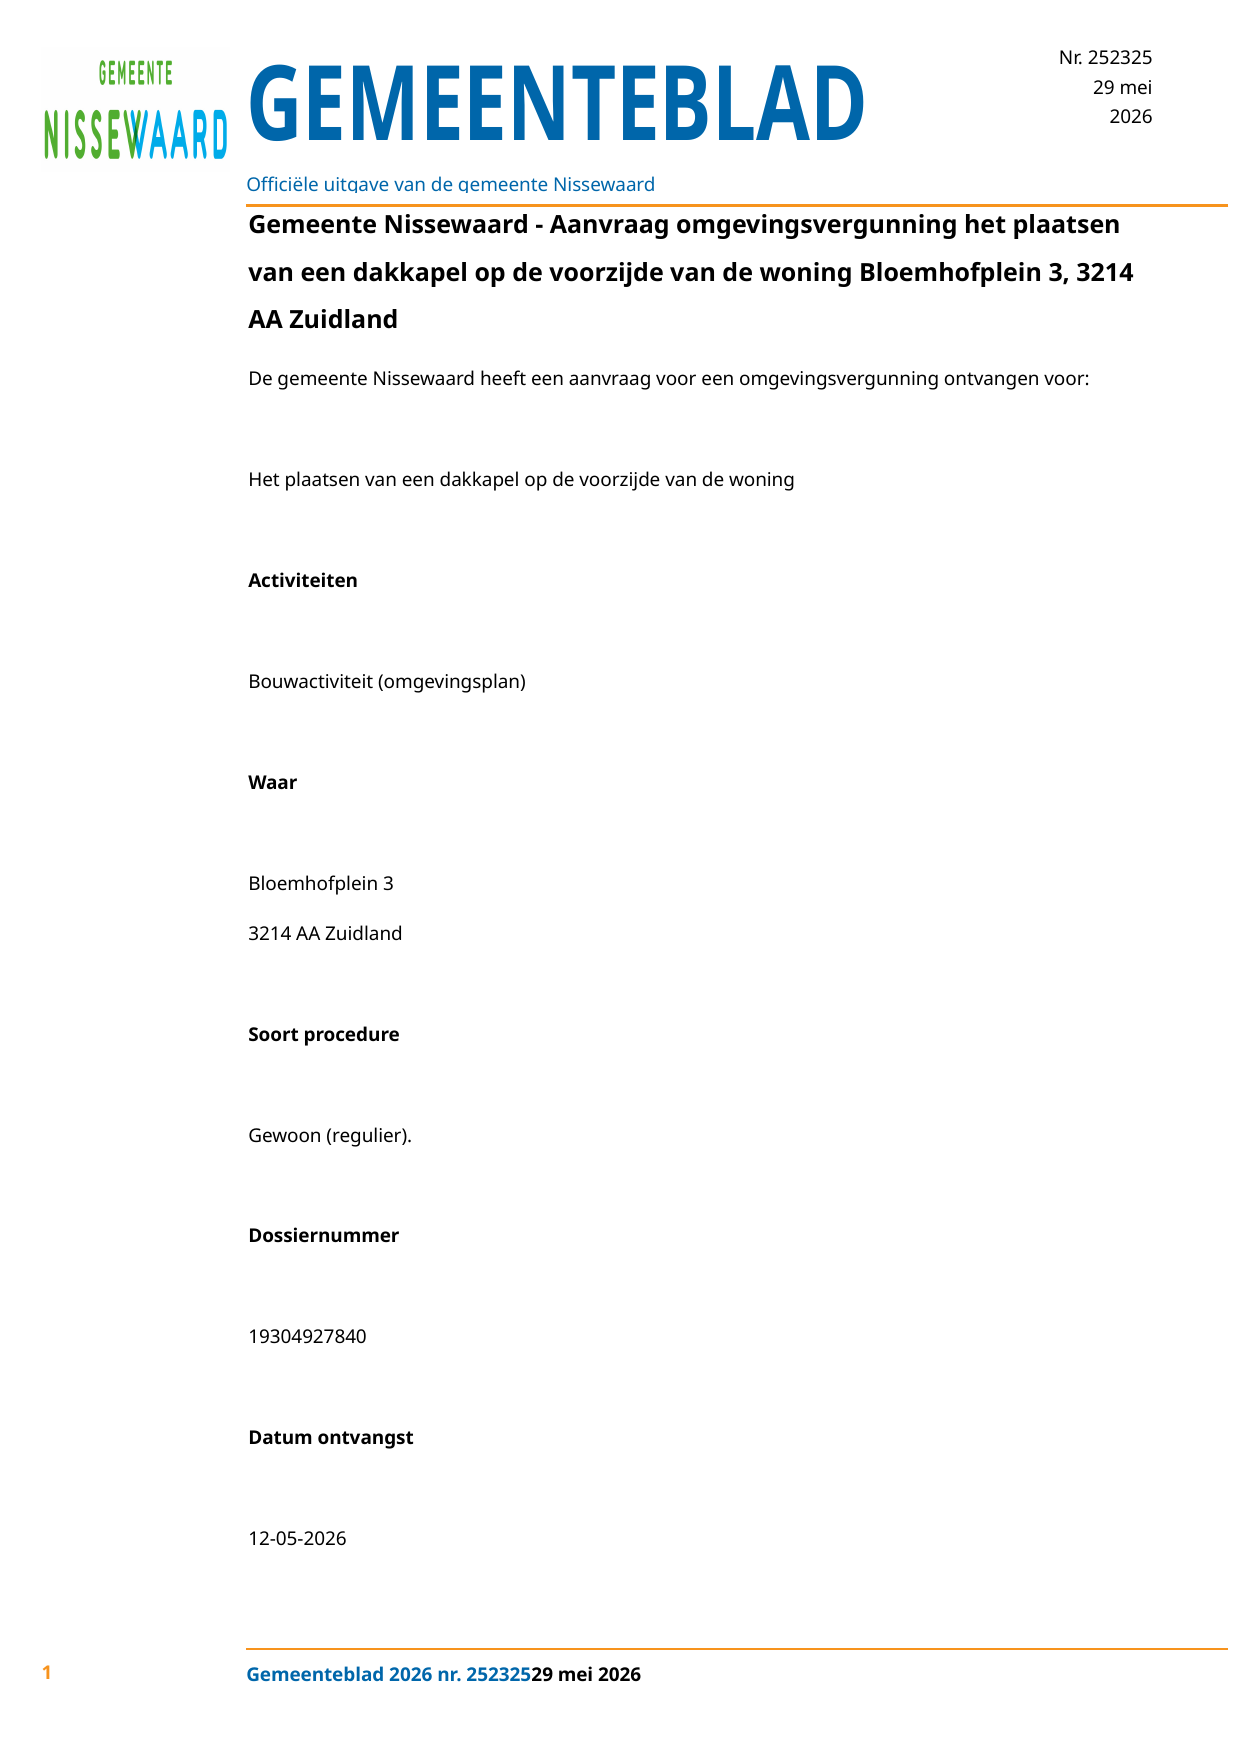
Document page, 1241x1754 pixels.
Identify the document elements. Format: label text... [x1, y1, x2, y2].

text 19304927840 [248, 1323, 1152, 1349]
text 12-05-2026 [248, 1525, 1152, 1551]
text Datum ontvangst [248, 1424, 1152, 1450]
text Waar [248, 769, 1152, 794]
text 3214 AA Zuidland [248, 920, 1152, 946]
text De gemeente Nissewaard heeft een aanvraag voor een omgevingsvergunning ontvangen voor: [248, 366, 1152, 391]
text Bouwactiviteit (omgevingsplan) [248, 668, 1152, 694]
text Activiteiten [248, 567, 1152, 593]
text Soort procedure [248, 1021, 1152, 1047]
text Gemeente Nissewaard - Aanvraag omgevingsvergunning het plaatsen van een dakkapel op de voorzijde van de woning Bloemhofplein 3, 3214 AA Zuidland [248, 207, 1152, 336]
text Dossiernummer [248, 1223, 1152, 1248]
text Gewoon (regulier). [248, 1122, 1152, 1147]
picture [41, 47, 231, 172]
text Het plaatsen van een dakkapel op de voorzijde van de woning [248, 466, 1152, 492]
text Bloemhofplein 3 [248, 870, 1152, 895]
